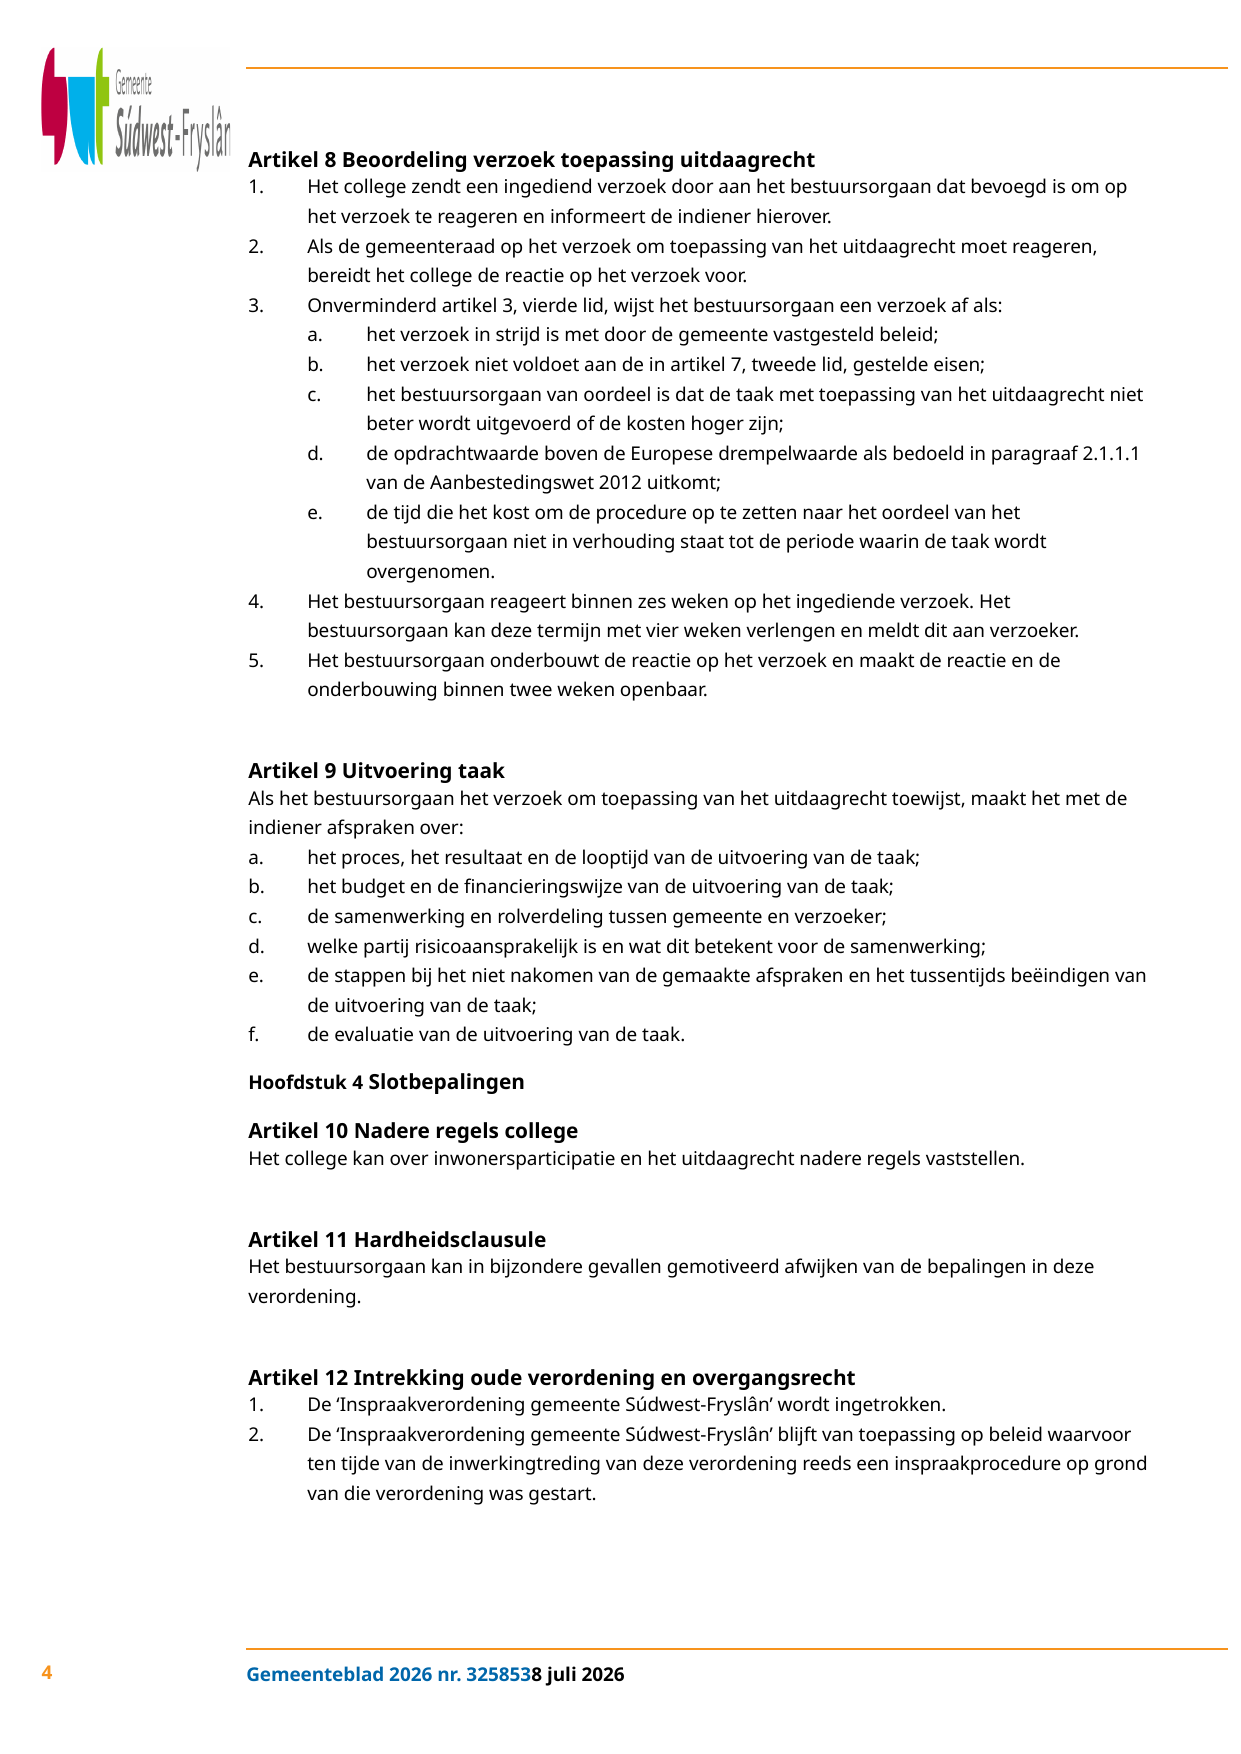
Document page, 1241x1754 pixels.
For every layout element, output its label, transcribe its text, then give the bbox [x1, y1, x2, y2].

text Artikel 8 Beoordeling verzoek toepassing uitdaagrecht [248, 145, 1152, 174]
text Het bestuursorgaan kan in bijzondere gevallen gemotiveerd afwijken van de bepalingen in deze verordening. [248, 1253, 1152, 1309]
list het verzoek niet voldoet aan de in artikel 7, tweede lid, gestelde eisen; [307, 351, 1152, 377]
list het bestuursorgaan van oordeel is dat de taak met toepassing van het uitdaagrecht niet beter wordt uitgevoerd of de kosten hoger zijn; [307, 381, 1152, 436]
text Artikel 12 Intrekking oude verordening en overgangsrecht [248, 1363, 1152, 1391]
list Het bestuursorgaan reageert binnen zes weken op het ingediende verzoek. Het bestuursorgaan kan deze termijn met vier weken verlengen en meldt dit aan verzoeker. [248, 588, 1152, 643]
list de tijd die het kost om de procedure op te zetten naar het oordeel van het bestuursorgaan niet in verhouding staat tot de periode waarin de taak wordt overgenomen. [307, 499, 1152, 584]
list welke partij risicoaansprakelijk is en wat dit betekent voor de samenwerking; [248, 933, 1152, 959]
text Artikel 9 Uitvoering taak [248, 757, 1152, 785]
text Hoofdstuk 4 Slotbepalingen [248, 1067, 1152, 1096]
list de opdrachtwaarde boven de Europese drempelwaarde als bedoeld in paragraaf 2.1.1.1 van de Aanbestedingswet 2012 uitkomt; [307, 440, 1152, 495]
text Als het bestuursorgaan het verzoek om toepassing van het uitdaagrecht toewijst, maakt het met de indiener afspraken over: [248, 785, 1152, 840]
list Als de gemeenteraad op het verzoek om toepassing van het uitdaagrecht moet reageren, bereidt het college de reactie op het verzoek voor. [248, 233, 1152, 288]
list het proces, het resultaat en de looptijd van de uitvoering van de taak; [248, 844, 1152, 870]
picture [41, 47, 231, 172]
list het verzoek in strijd is met door de gemeente vastgesteld beleid; [307, 322, 1152, 347]
list de evaluatie van de uitvoering van de taak. [248, 1022, 1152, 1047]
list De ‘Inspraakverordening gemeente Súdwest-Fryslân’ blijft van toepassing op beleid waarvoor ten tijde van de inwerkingtreding van deze verordening reeds een inspraakprocedure op grond van die verordening was gestart. [248, 1421, 1152, 1506]
list Onverminderd artikel 3, vierde lid, wijst het bestuursorgaan een verzoek af als: [248, 292, 1152, 318]
list Het bestuursorgaan onderbouwt de reactie op het verzoek en maakt de reactie en de onderbouwing binnen twee weken openbaar. [248, 647, 1152, 702]
list de samenwerking en rolverdeling tussen gemeente en verzoeker; [248, 903, 1152, 929]
list De ‘Inspraakverordening gemeente Súdwest-Fryslân’ wordt ingetrokken. [248, 1391, 1152, 1417]
text Artikel 11 Hardheidsclausule [248, 1225, 1152, 1253]
text Het college kan over inwonersparticipatie en het uitdaagrecht nadere regels vaststellen. [248, 1145, 1152, 1171]
text Artikel 10 Nadere regels college [248, 1117, 1152, 1145]
list de stappen bij het niet nakomen van de gemaakte afspraken en het tussentijds beëindigen van de uitvoering van de taak; [248, 962, 1152, 1018]
list Het college zendt een ingediend verzoek door aan het bestuursorgaan dat bevoegd is om op het verzoek te reageren en informeert de indiener hierover. [248, 174, 1152, 229]
list het budget en de financieringswijze van de uitvoering van de taak; [248, 874, 1152, 899]
